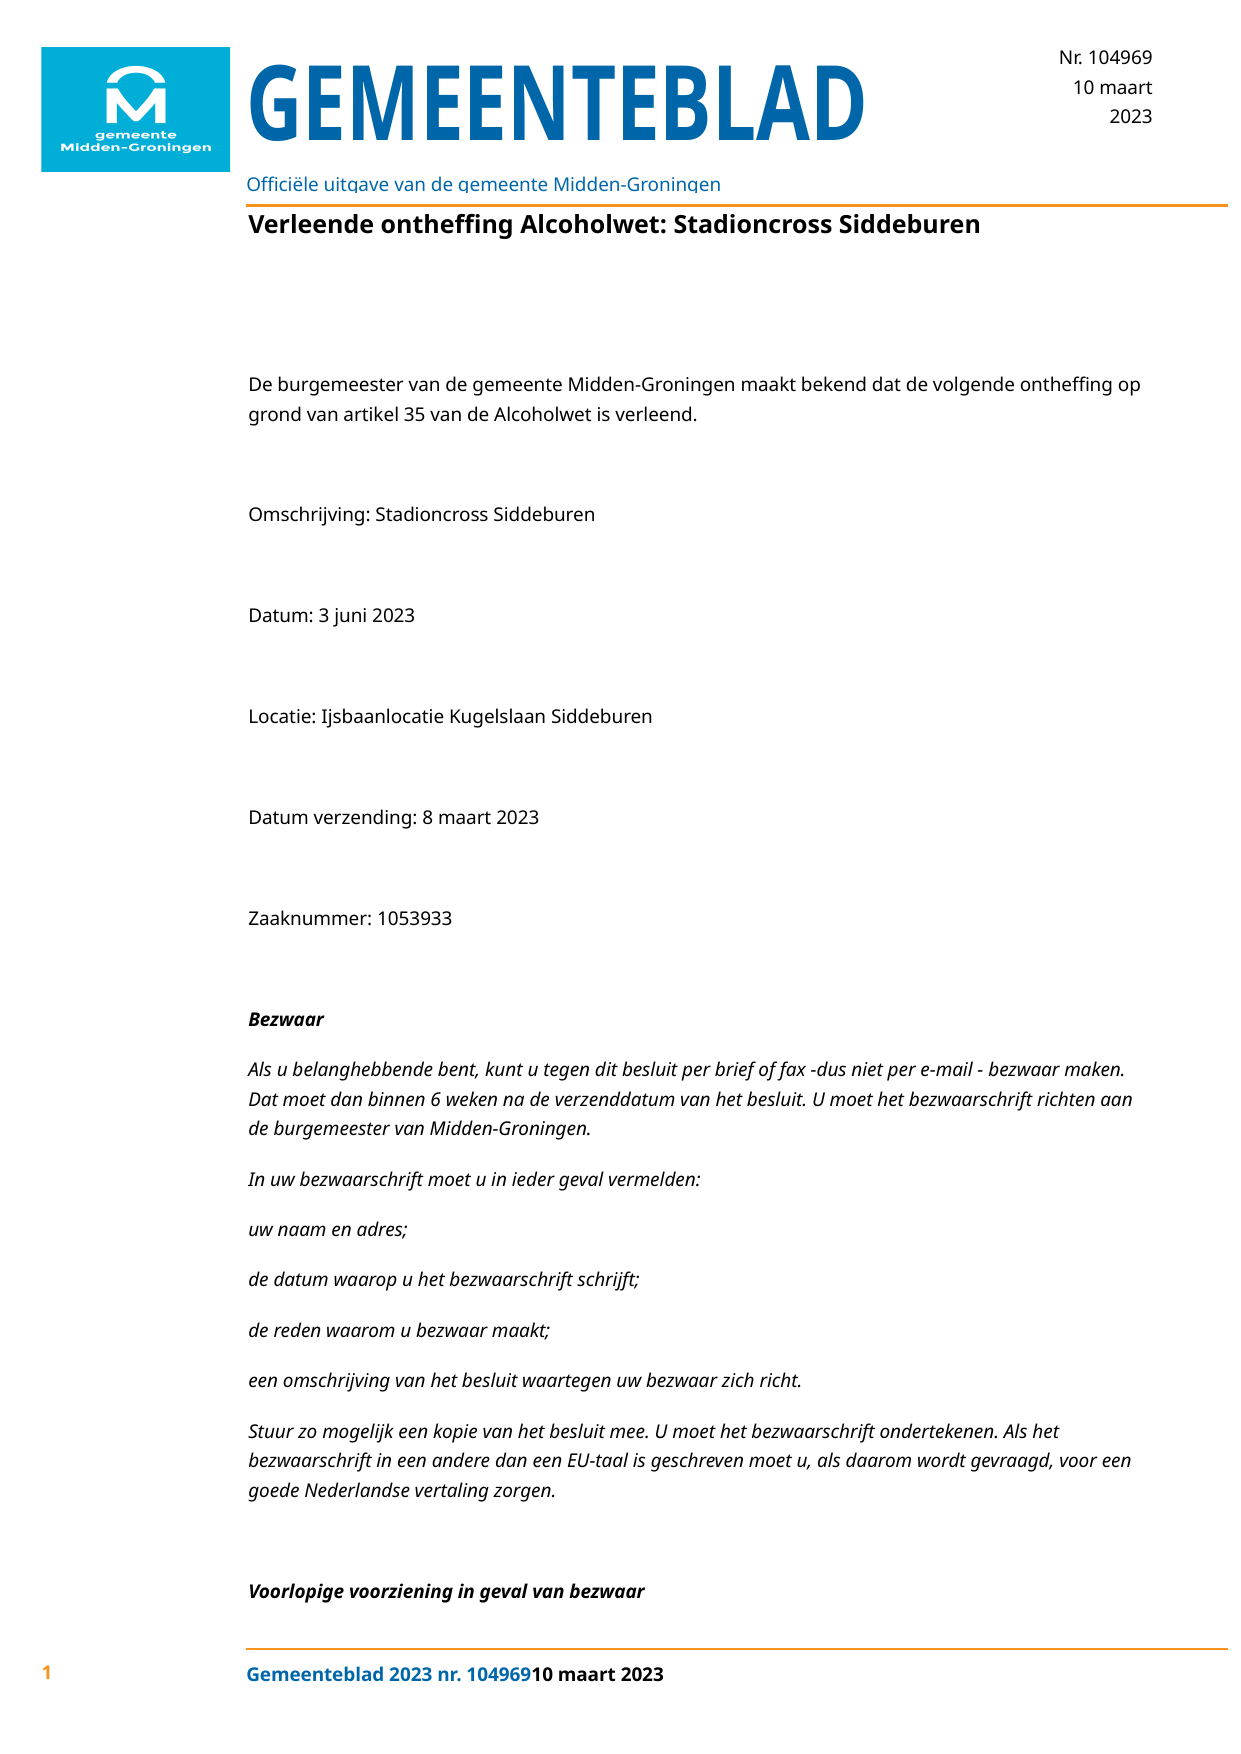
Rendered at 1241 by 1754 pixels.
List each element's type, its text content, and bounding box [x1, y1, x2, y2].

text Omschrijving: Stadioncross Siddeburen [248, 502, 1152, 527]
text Verleende ontheffing Alcoholwet: Stadioncross Siddeburen [248, 207, 1152, 241]
picture [107, 89, 165, 122]
text de datum waarop u het bezwaarschrift schrijft; [248, 1267, 1152, 1292]
text Datum: 3 juni 2023 [248, 602, 1152, 628]
text een omschrijving van het besluit waartegen uw bezwaar zich richt. [248, 1367, 1152, 1393]
text Zaaknummer: 1053933 [248, 905, 1152, 931]
text uw naam en adres; [248, 1216, 1152, 1242]
text In uw bezwaarschrift moet u in ieder geval vermelden: [248, 1166, 1152, 1191]
text Datum verzending: 8 maart 2023 [248, 804, 1152, 830]
picture [184, 146, 190, 153]
text Stuur zo mogelijk een kopie van het besluit mee. U moet het bezwaarschrift ondertekenen. Als het bezwaarschrift in een andere dan een EU-taal is geschreven moet u, als daarom wordt gevraagd, voor een goede Nederlandse vertaling zorgen. [248, 1418, 1152, 1503]
text Bezwaar [248, 1006, 1152, 1031]
text Voorlopige voorziening in geval van bezwaar [248, 1578, 1152, 1603]
text Als u belanghebbende bent, kunt u tegen dit besluit per brief of fax -dus niet per e-mail - bezwaar maken. Dat moet dan binnen 6 weken na de verzenddatum van het besluit. U moet het bezwaarschrift richten aan de burgemeester van Midden-Groningen. [248, 1056, 1152, 1141]
text de reden waarom u bezwaar maakt; [248, 1317, 1152, 1343]
text De burgemeester van de gemeente Midden-Groningen maakt bekend dat de volgende ontheffing op grond van artikel 35 van de Alcoholwet is verleend. [248, 371, 1152, 426]
text Locatie: Ijsbaanlocatie Kugelslaan Siddeburen [248, 703, 1152, 729]
picture [108, 66, 164, 82]
